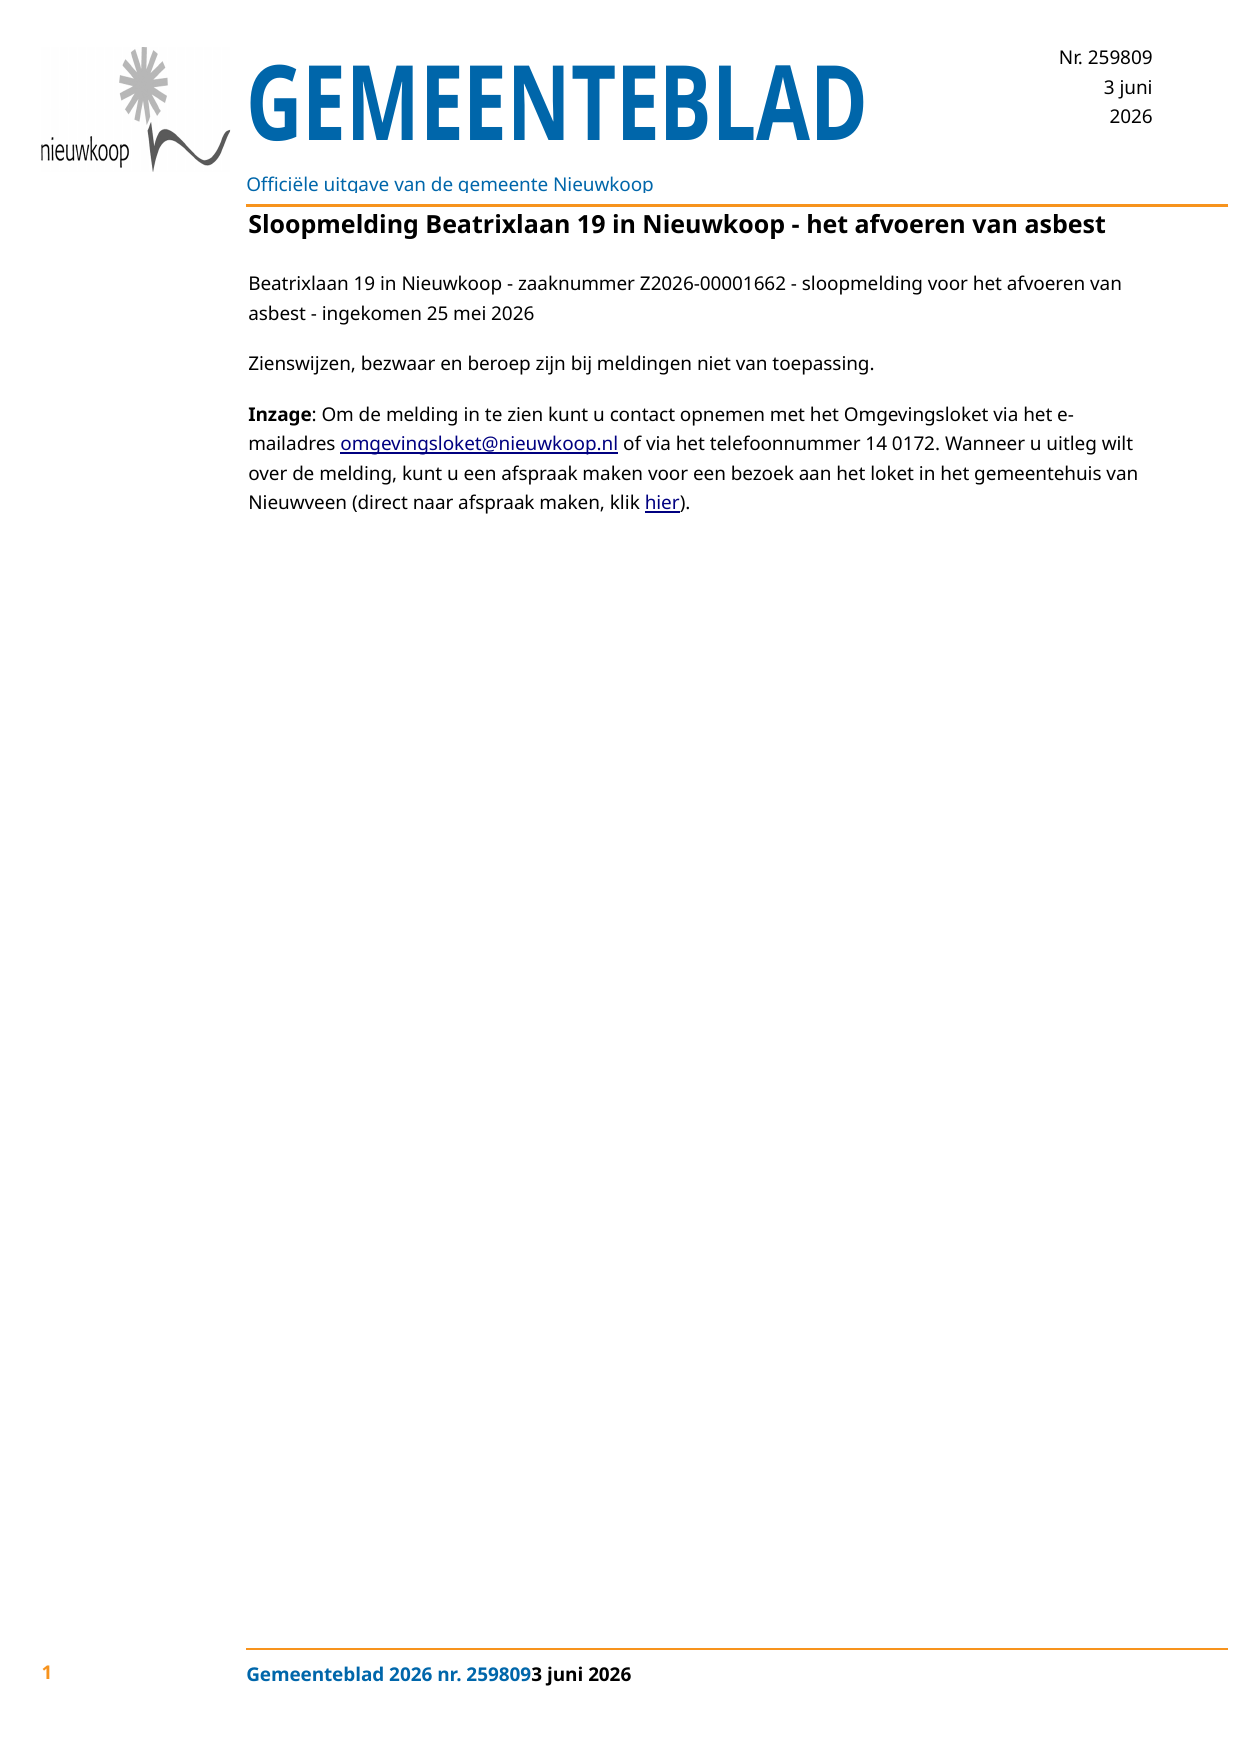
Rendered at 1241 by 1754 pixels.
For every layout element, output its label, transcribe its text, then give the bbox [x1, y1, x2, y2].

text Zienswijzen, bezwaar en beroep zijn bij meldingen niet van toepassing. [248, 350, 1152, 376]
text Inzage: Om de melding in te zien kunt u contact opnemen met het Omgevingsloket via het e-mailadres omgevingsloket@nieuwkoop.nl of via het telefoonnummer 14 0172. Wanneer u uitleg wilt over de melding, kunt u een afspraak maken voor een bezoek aan het loket in het gemeentehuis van Nieuwveen (direct naar afspraak maken, klik hier). [248, 401, 1152, 515]
picture [41, 47, 231, 172]
text Sloopmelding Beatrixlaan 19 in Nieuwkoop - het afvoeren van asbest [248, 207, 1152, 241]
text Beatrixlaan 19 in Nieuwkoop - zaaknummer Z2026-00001662 - sloopmelding voor het afvoeren van asbest - ingekomen 25 mei 2026 [248, 270, 1152, 326]
